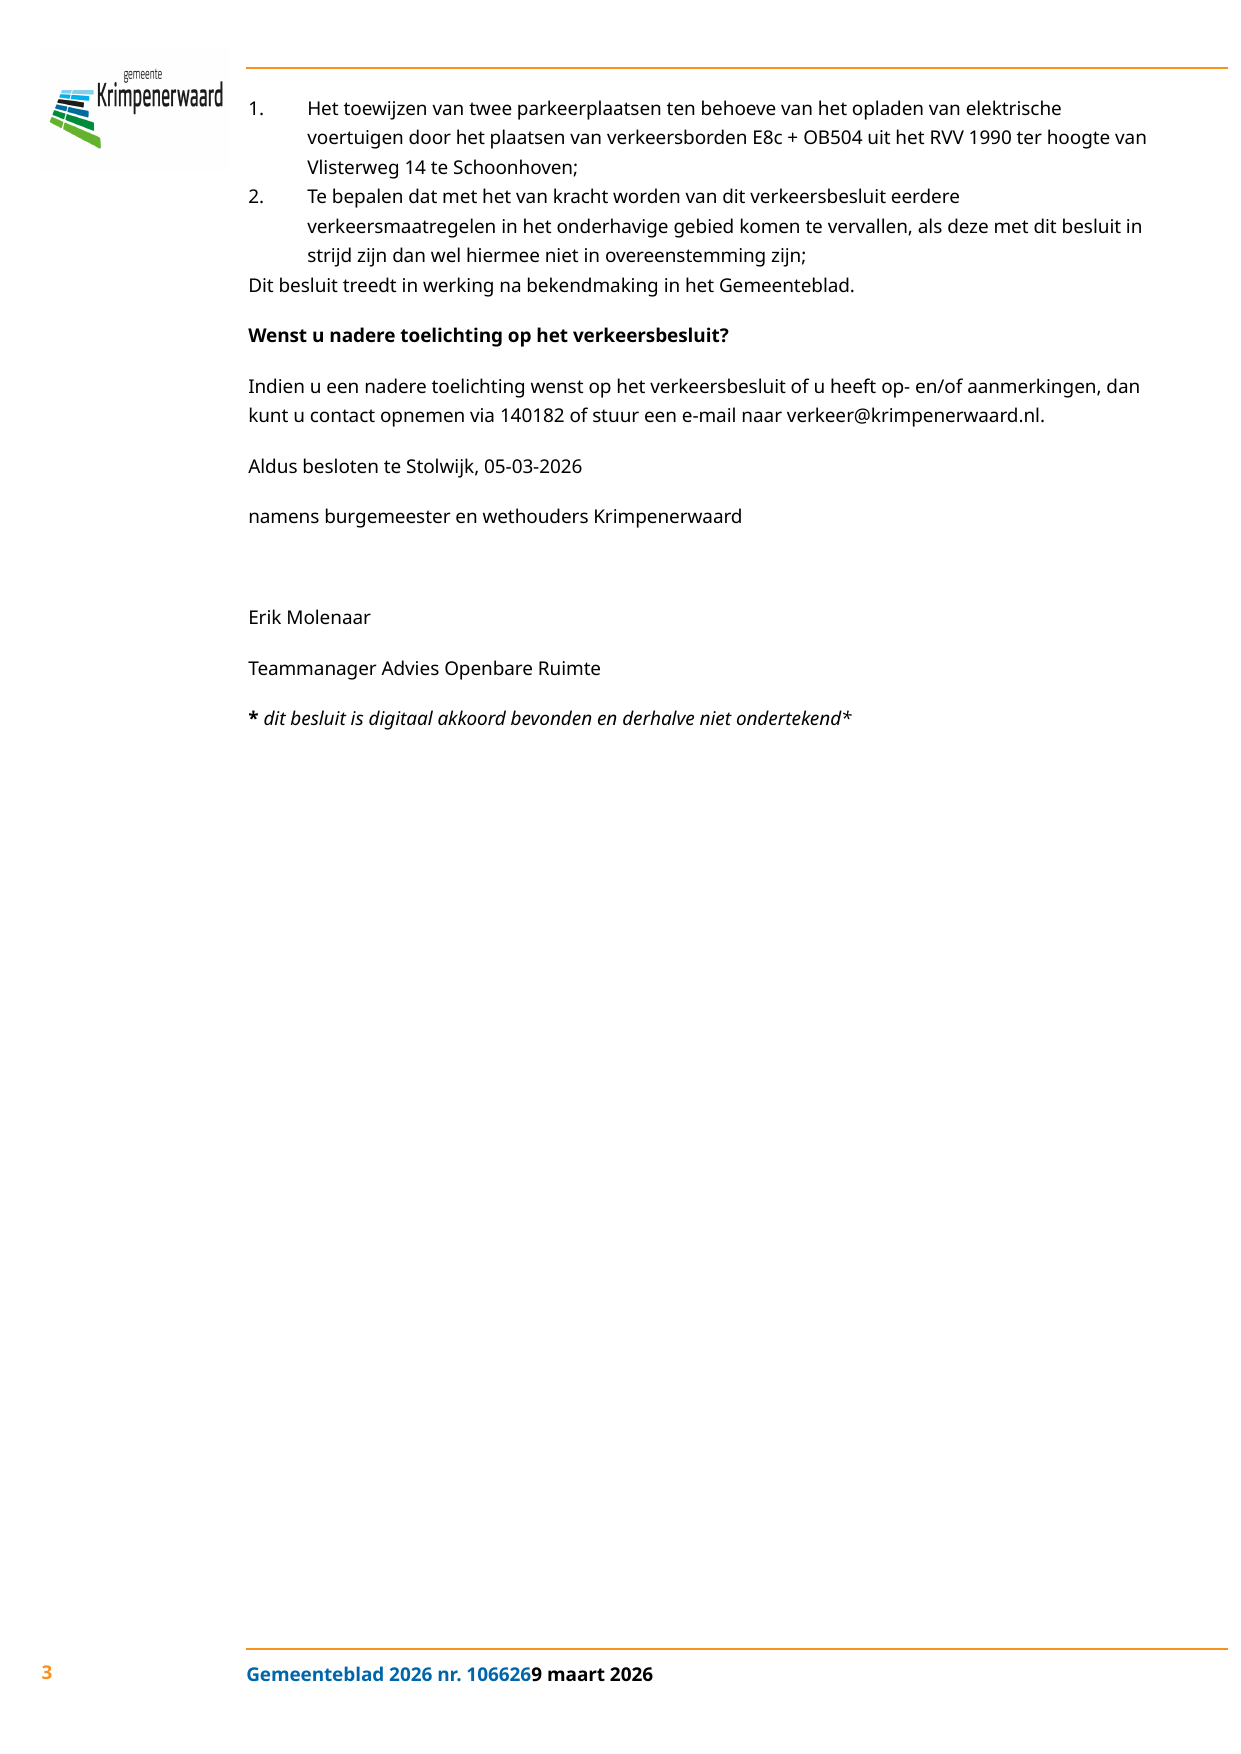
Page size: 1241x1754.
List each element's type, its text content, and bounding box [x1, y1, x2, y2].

picture [41, 47, 231, 172]
text Indien u een nadere toelichting wenst op het verkeersbesluit of u heeft op- en/of aanmerkingen, dan kunt u contact opnemen via 140182 of stuur een e-mail naar verkeer@krimpenerwaard.nl. [248, 373, 1152, 428]
text Teammanager Advies Openbare Ruimte [248, 655, 1152, 681]
text * dit besluit is digitaal akkoord bevonden en derhalve niet ondertekend* [248, 705, 1152, 731]
text Dit besluit treedt in werking na bekendmaking in het Gemeenteblad. [248, 272, 1152, 298]
text Erik Molenaar [248, 604, 1152, 630]
text Wenst u nadere toelichting op het verkeersbesluit? [248, 323, 1152, 348]
text namens burgemeester en wethouders Krimpenerwaard [248, 503, 1152, 529]
list Het toewijzen van twee parkeerplaatsen ten behoeve van het opladen van elektrische voertuigen door het plaatsen van verkeersborden E8c + OB504 uit het RVV 1990 ter hoogte van Vlisterweg 14 te Schoonhoven; [248, 95, 1152, 180]
list Te bepalen dat met het van kracht worden van dit verkeersbesluit eerdere verkeersmaatregelen in het onderhavige gebied komen te vervallen, als deze met dit besluit in strijd zijn dan wel hiermee niet in overeenstemming zijn; [248, 183, 1152, 268]
text Aldus besloten te Stolwijk, 05-03-2026 [248, 453, 1152, 479]
